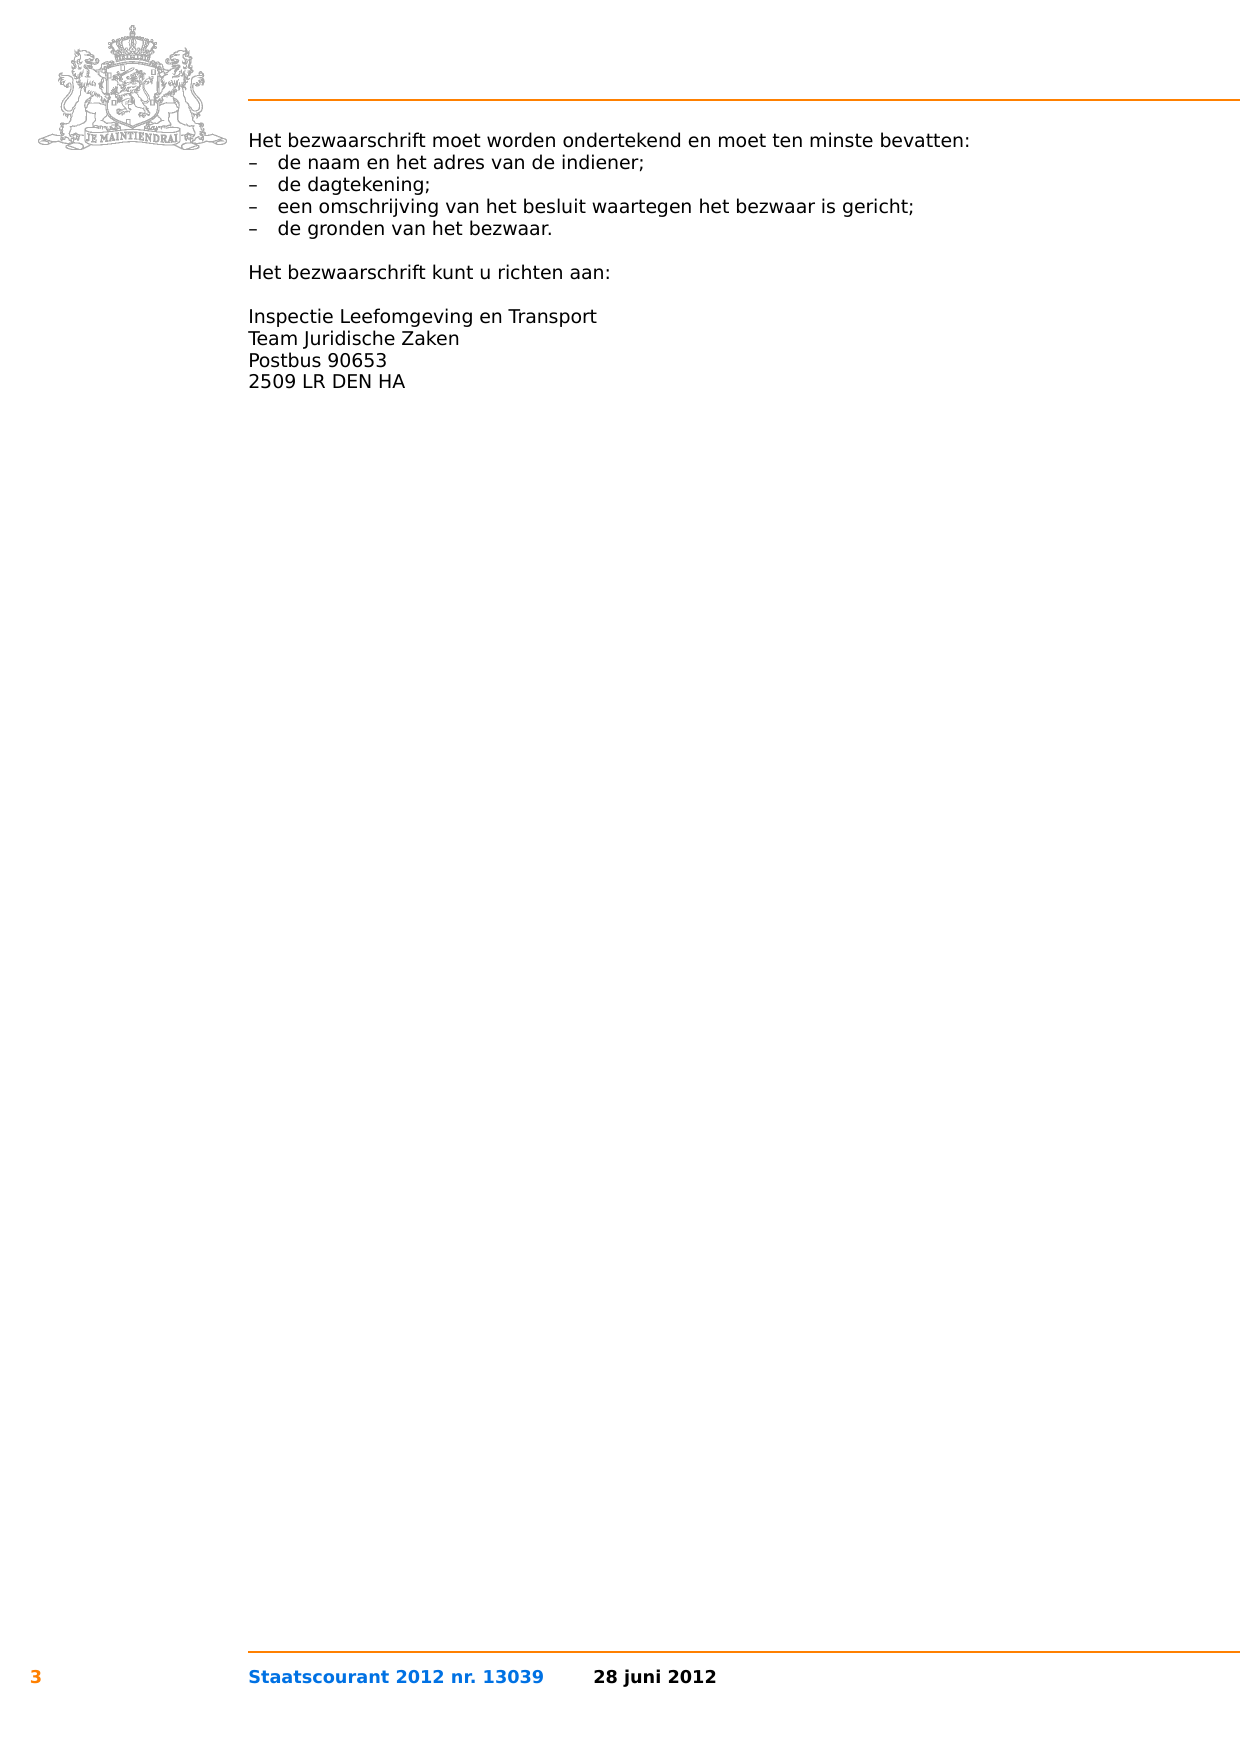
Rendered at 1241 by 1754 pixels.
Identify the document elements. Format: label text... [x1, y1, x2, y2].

text – een omschrijving van het besluit waartegen het bezwaar is gericht; [248, 196, 1163, 218]
text – de naam en het adres van de indiener; [248, 152, 1163, 174]
text Team Juridische Zaken [248, 327, 1163, 349]
picture [38, 25, 227, 150]
text 2509 LR DEN HA [248, 371, 1163, 393]
text Het bezwaarschrift kunt u richten aan: [248, 262, 1163, 284]
text – de dagtekening; [248, 174, 1163, 196]
text Inspectie Leefomgeving en Transport [248, 306, 1163, 327]
text Postbus 90653 [248, 349, 1163, 371]
text Het bezwaarschrift moet worden ondertekend en moet ten minste bevatten: [248, 130, 1163, 152]
text – de gronden van het bezwaar. [248, 218, 1163, 240]
